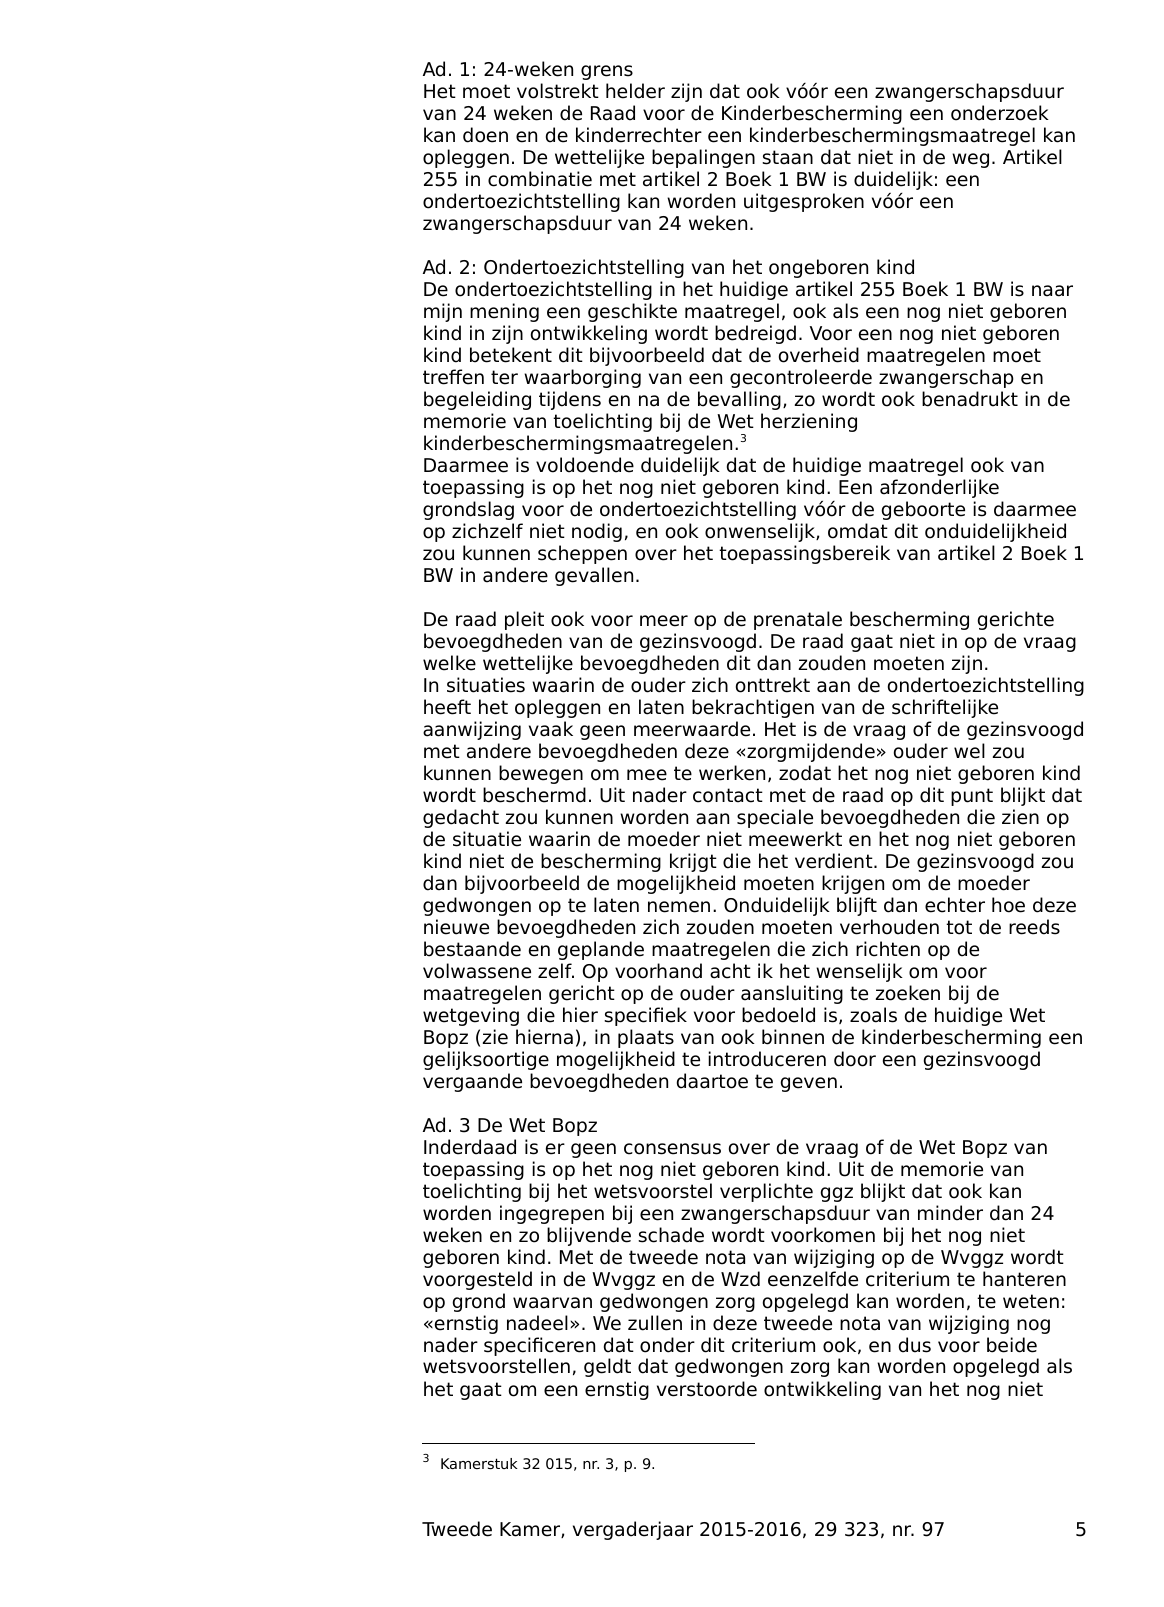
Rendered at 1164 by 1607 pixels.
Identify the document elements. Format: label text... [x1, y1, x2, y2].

text In situaties waarin de ouder zich onttrekt aan de ondertoezichtstelling heeft het opleggen en laten bekrachtigen van de schriftelijke aanwijzing vaak geen meerwaarde. Het is de vraag of de gezinsvoogd met andere bevoegdheden deze «zorgmijdende» ouder wel zou kunnen bewegen om mee te werken, zodat het nog niet geboren kind wordt beschermd. Uit nader contact met de raad op dit punt blijkt dat gedacht zou kunnen worden aan speciale bevoegdheden die zien op de situatie waarin de moeder niet meewerkt en het nog niet geboren kind niet de bescherming krijgt die het verdient. De gezinsvoogd zou dan bijvoorbeeld de mogelijkheid moeten krijgen om de moeder gedwongen op te laten nemen. Onduidelijk blijft dan echter hoe deze nieuwe bevoegdheden zich zouden moeten verhouden tot de reeds bestaande en geplande maatregelen die zich richten op de volwassene zelf. Op voorhand acht ik het wenselijk om voor maatregelen gericht op de ouder aansluiting te zoeken bij de wetgeving die hier specifiek voor bedoeld is, zoals de huidige Wet Bopz (zie hierna), in plaats van ook binnen de kinderbescherming een gelijksoortige mogelijkheid te introduceren door een gezinsvoogd vergaande bevoegdheden daartoe te geven. [422, 675, 1087, 1092]
text Ad. 1: 24-weken grens [422, 59, 1087, 81]
text Daarmee is voldoende duidelijk dat de huidige maatregel ook van toepassing is op het nog niet geboren kind. Een afzonderlijke grondslag voor de ondertoezichtstelling vóór de geboorte is daarmee op zichzelf niet nodig, en ook onwenselijk, omdat dit onduidelijkheid zou kunnen scheppen over het toepassingsbereik van artikel 2 Boek 1 BW in andere gevallen. [422, 455, 1087, 587]
text De ondertoezichtstelling in het huidige artikel 255 Boek 1 BW is naar mijn mening een geschikte maatregel, ook als een nog niet geboren kind in zijn ontwikkeling wordt bedreigd. Voor een nog niet geboren kind betekent dit bijvoorbeeld dat de overheid maatregelen moet treffen ter waarborging van een gecontroleerde zwangerschap en begeleiding tijdens en na de bevalling, zo wordt ook benadrukt in de memorie van toelichting bij de Wet herziening kinderbeschermingsmaatregelen. [422, 279, 1087, 455]
text De raad pleit ook voor meer op de prenatale bescherming gerichte bevoegdheden van de gezinsvoogd. De raad gaat niet in op de vraag welke wettelijke bevoegdheden dit dan zouden moeten zijn. [422, 609, 1087, 675]
text Ad. 3 De Wet Bopz [422, 1115, 1087, 1137]
text Het moet volstrekt helder zijn dat ook vóór een zwangerschapsduur van 24 weken de Raad voor de Kinderbescherming een onderzoek kan doen en de kinderrechter een kinderbeschermingsmaatregel kan opleggen. De wettelijke bepalingen staan dat niet in de weg. Artikel 255 in combinatie met artikel 2 Boek 1 BW is duidelijk: een ondertoezichtstelling kan worden uitgesproken vóór een zwangerschapsduur van 24 weken. [422, 81, 1087, 235]
text Kamerstuk 32 015, nr. 3, p. 9. [422, 1452, 1087, 1474]
text Inderdaad is er geen consensus over de vraag of de Wet Bopz van toepassing is op het nog niet geboren kind. Uit de memorie van toelichting bij het wetsvoorstel verplichte ggz blijkt dat ook kan worden ingegrepen bij een zwangerschapsduur van minder dan 24 weken en zo blijvende schade wordt voorkomen bij het nog niet geboren kind. Met de tweede nota van wijziging op de Wvggz wordt voorgesteld in de Wvggz en de Wzd eenzelfde criterium te hanteren op grond waarvan gedwongen zorg opgelegd kan worden, te weten: «ernstig nadeel». We zullen in deze tweede nota van wijziging nog nader specificeren dat onder dit criterium ook, en dus voor beide wetsvoorstellen, geldt dat gedwongen zorg kan worden opgelegd als het gaat om een ernstig verstoorde ontwikkeling van het nog niet [422, 1137, 1087, 1400]
text Ad. 2: Ondertoezichtstelling van het ongeboren kind [422, 257, 1087, 279]
